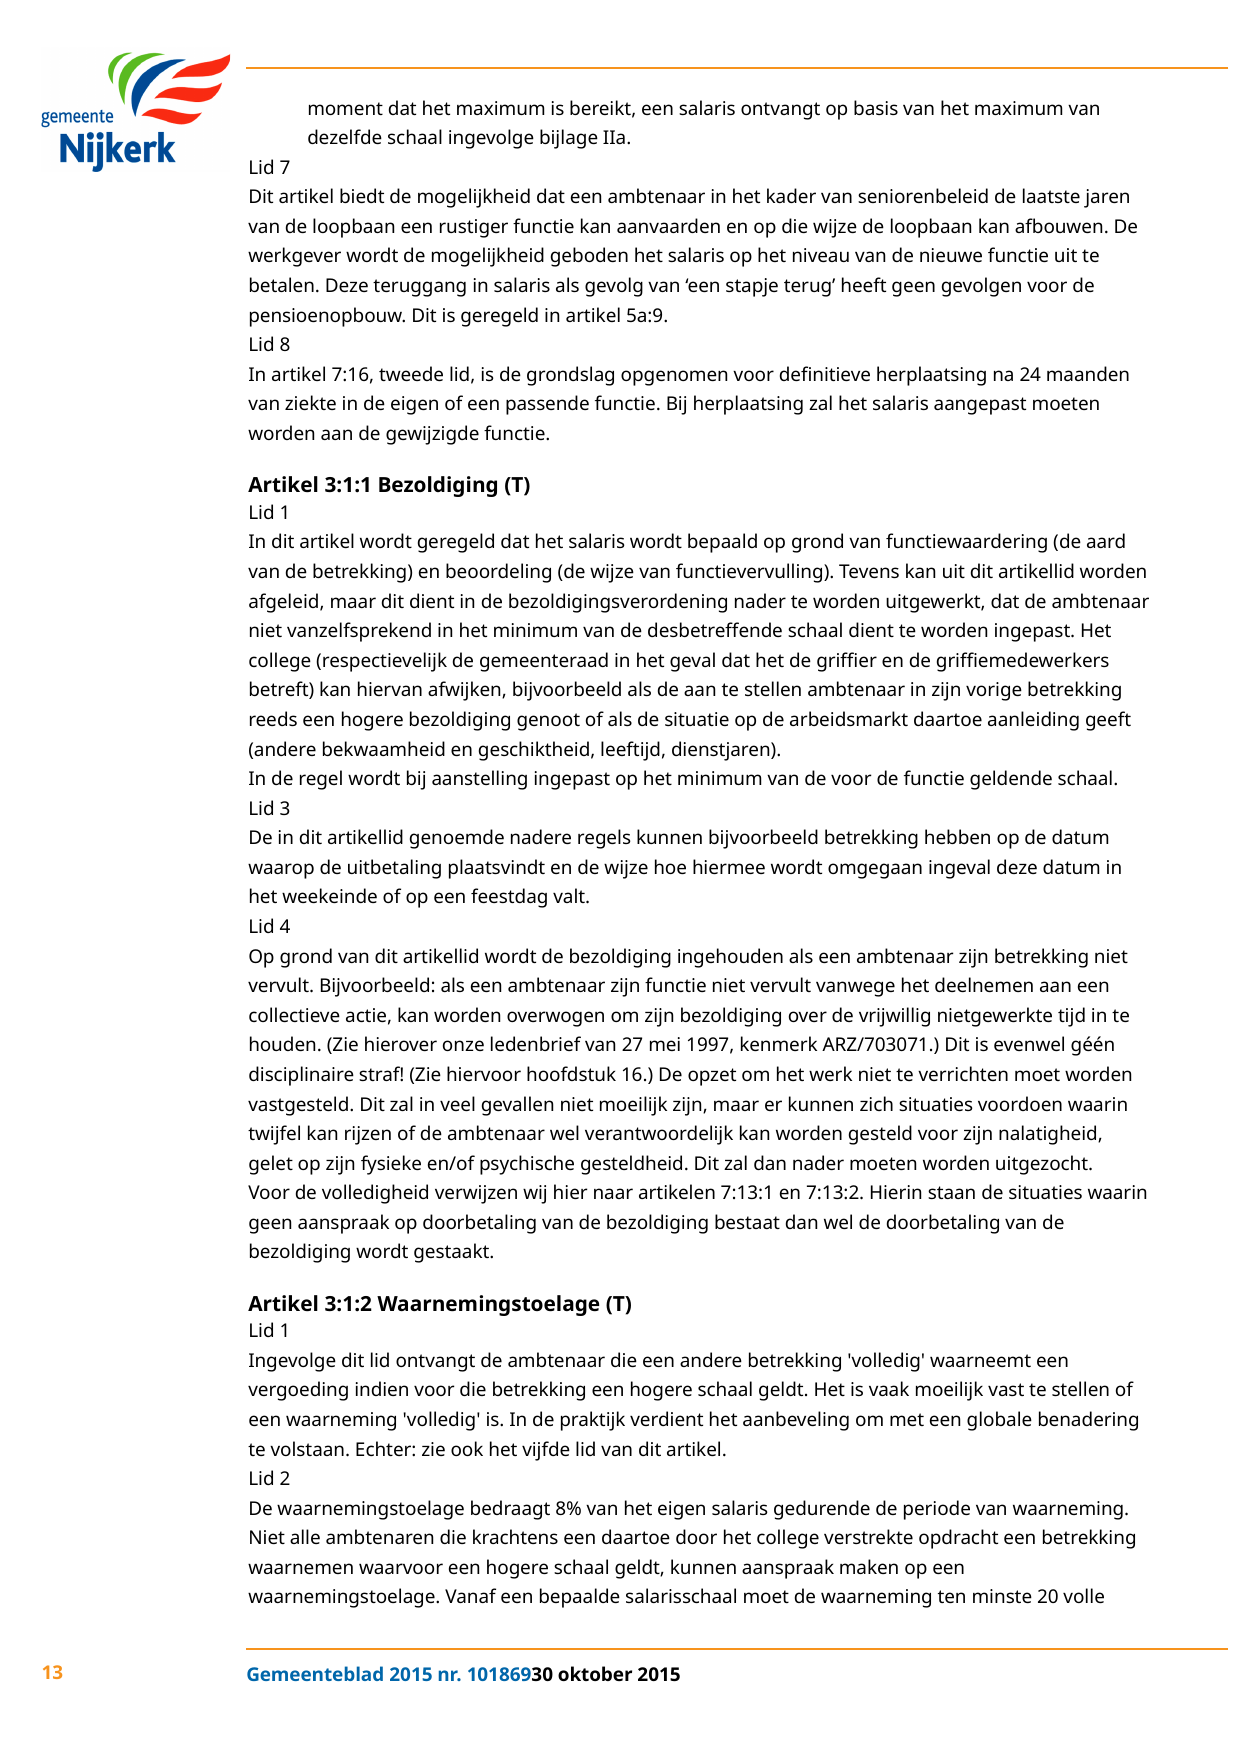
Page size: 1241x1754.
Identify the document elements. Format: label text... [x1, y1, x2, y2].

text Voor de volledigheid verwijzen wij hier naar artikelen 7:13:1 en 7:13:2. Hierin staan de situaties waarin geen aanspraak op doorbetaling van de bezoldiging bestaat dan wel de doorbetaling van de bezoldiging wordt gestaakt. [248, 1179, 1152, 1264]
text Lid 1 [248, 499, 1152, 525]
text Artikel 3:1:1 Bezoldiging (T) [248, 471, 1152, 499]
text Lid 1 [248, 1317, 1152, 1343]
text Lid 4 [248, 913, 1152, 939]
text Op grond van dit artikellid wordt de bezoldiging ingehouden als een ambtenaar zijn betrekking niet vervult. Bijvoorbeeld: als een ambtenaar zijn functie niet vervult vanwege het deelnemen aan een collectieve actie, kan worden overwogen om zijn bezoldiging over de vrijwillig nietgewerkte tijd in te houden. (Zie hierover onze ledenbrief van 27 mei 1997, kenmerk ARZ/703071.) Dit is evenwel géén disciplinaire straf! (Zie hiervoor hoofdstuk 16.) De opzet om het werk niet te verrichten moet worden vastgesteld. Dit zal in veel gevallen niet moeilijk zijn, maar er kunnen zich situaties voordoen waarin twijfel kan rijzen of de ambtenaar wel verantwoordelijk kan worden gesteld voor zijn nalatigheid, gelet op zijn fysieke en/of psychische gesteldheid. Dit zal dan nader moeten worden uitgezocht. [248, 943, 1152, 1176]
text In artikel 7:16, tweede lid, is de grondslag opgenomen voor definitieve herplaatsing na 24 maanden van ziekte in de eigen of een passende functie. Bij herplaatsing zal het salaris aangepast moeten worden aan de gewijzigde functie. [248, 361, 1152, 446]
text De in dit artikellid genoemde nadere regels kunnen bijvoorbeeld betrekking hebben op de datum waarop de uitbetaling plaatsvindt en de wijze hoe hiermee wordt omgegaan ingeval deze datum in het weekeinde of op een feestdag valt. [248, 824, 1152, 909]
text In dit artikel wordt geregeld dat het salaris wordt bepaald op grond van functiewaardering (de aard van de betrekking) en beoordeling (de wijze van functievervulling). Tevens kan uit dit artikellid worden afgeleid, maar dit dient in de bezoldigingsverordening nader te worden uitgewerkt, dat de ambtenaar niet vanzelfsprekend in het minimum van de desbetreffende schaal dient te worden ingepast. Het college (respectievelijk de gemeenteraad in het geval dat het de griffier en de griffiemedewerkers betreft) kan hiervan afwijken, bijvoorbeeld als de aan te stellen ambtenaar in zijn vorige betrekking reeds een hogere bezoldiging genoot of als de situatie op de arbeidsmarkt daartoe aanleiding geeft (andere bekwaamheid en geschiktheid, leeftijd, dienstjaren). [248, 529, 1152, 761]
text De waarnemingstoelage bedraagt 8% van het eigen salaris gedurende de periode van waarneming. Niet alle ambtenaren die krachtens een daartoe door het college verstrekte opdracht een betrekking waarnemen waarvoor een hogere schaal geldt, kunnen aanspraak maken op een waarnemingstoelage. Vanaf een bepaalde salarisschaal moet de waarneming ten minste 20 volle [248, 1495, 1152, 1609]
text Dit artikel biedt de mogelijkheid dat een ambtenaar in het kader van seniorenbeleid de laatste jaren van de loopbaan een rustiger functie kan aanvaarden en op die wijze de loopbaan kan afbouwen. De werkgever wordt de mogelijkheid geboden het salaris op het niveau van de nieuwe functie uit te betalen. Deze teruggang in salaris als gevolg van ‘een stapje terug’ heeft geen gevolgen voor de pensioenopbouw. Dit is geregeld in artikel 5a:9. [248, 183, 1152, 328]
text In de regel wordt bij aanstelling ingepast op het minimum van de voor de functie geldende schaal. [248, 765, 1152, 791]
text Lid 7 [248, 154, 1152, 180]
list moment dat het maximum is bereikt, een salaris ontvangt op basis van het maximum van dezelfde schaal ingevolge bijlage IIa. [248, 95, 1152, 150]
text Ingevolge dit lid ontvangt de ambtenaar die een andere betrekking 'volledig' waarneemt een vergoeding indien voor die betrekking een hogere schaal geldt. Het is vaak moeilijk vast te stellen of een waarneming 'volledig' is. In de praktijk verdient het aanbeveling om met een globale benadering te volstaan. Echter: zie ook het vijfde lid van dit artikel. [248, 1347, 1152, 1462]
text Lid 8 [248, 331, 1152, 357]
text Lid 2 [248, 1465, 1152, 1491]
picture [41, 47, 231, 172]
text Artikel 3:1:2 Waarnemingstoelage (T) [248, 1289, 1152, 1317]
text Lid 3 [248, 795, 1152, 821]
